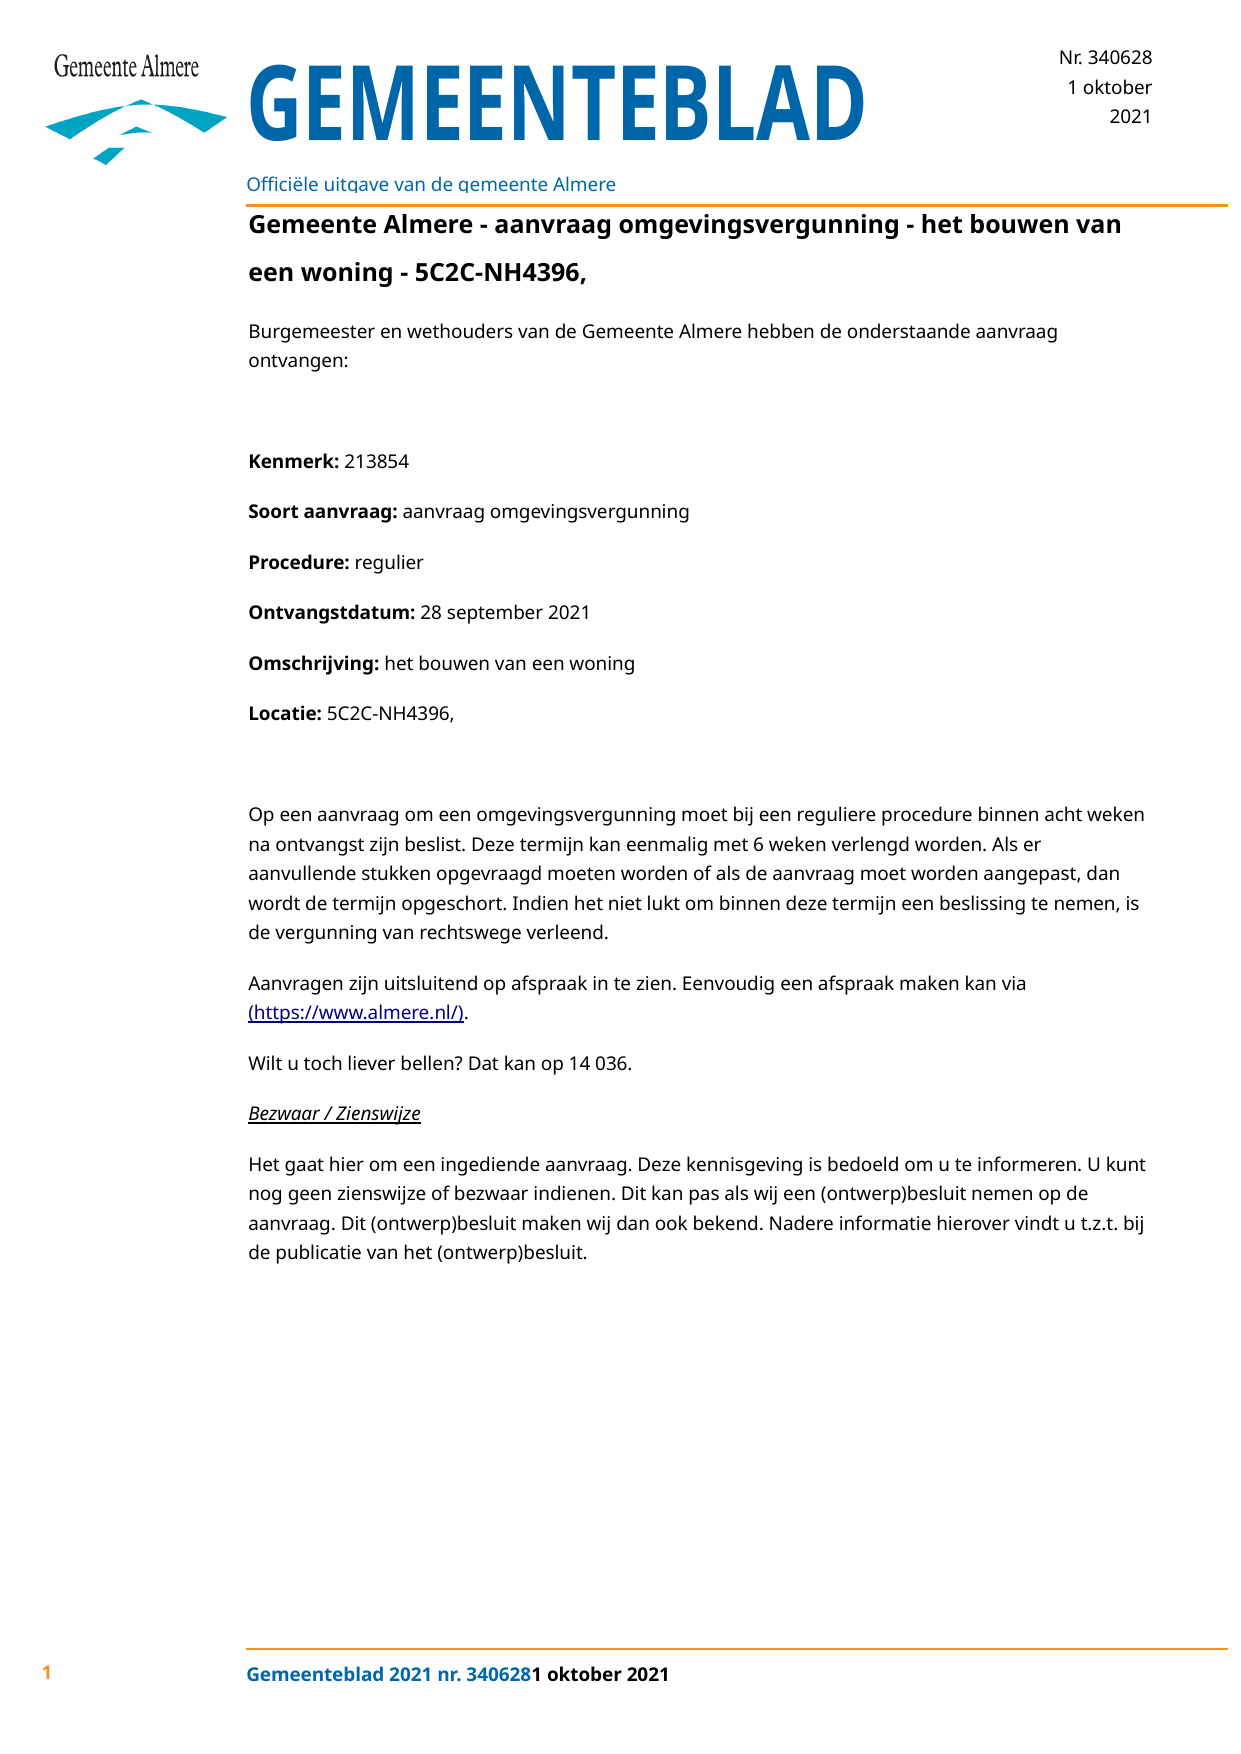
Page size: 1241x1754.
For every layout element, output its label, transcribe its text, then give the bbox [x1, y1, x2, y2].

text Kenmerk: 213854 [248, 448, 1152, 474]
text Locatie: 5C2C-NH4396, [248, 700, 1152, 726]
picture [41, 47, 231, 172]
text Bezwaar / Zienswijze [248, 1100, 1152, 1126]
text Omschrijving: het bouwen van een woning [248, 650, 1152, 676]
text Aanvragen zijn uitsluitend op afspraak in te zien. Eenvoudig een afspraak maken kan via (https://www.almere.nl/). [248, 970, 1152, 1025]
text Ontvangstdatum: 28 september 2021 [248, 599, 1152, 625]
text Wilt u toch liever bellen? Dat kan op 14 036. [248, 1050, 1152, 1076]
text Het gaat hier om een ingediende aanvraag. Deze kennisgeving is bedoeld om u te informeren. U kunt nog geen zienswijze of bezwaar indienen. Dit kan pas als wij een (ontwerp)besluit nemen op de aanvraag. Dit (ontwerp)besluit maken wij dan ook bekend. Nadere informatie hierover vindt u t.z.t. bij de publicatie van het (ontwerp)besluit. [248, 1151, 1152, 1265]
text Soort aanvraag: aanvraag omgevingsvergunning [248, 499, 1152, 524]
text Burgemeester en wethouders van de Gemeente Almere hebben de onderstaande aanvraag ontvangen: [248, 318, 1152, 373]
text Gemeente Almere - aanvraag omgevingsvergunning - het bouwen van een woning - 5C2C-NH4396, [248, 207, 1152, 288]
text Procedure: regulier [248, 549, 1152, 575]
text Op een aanvraag om een omgevingsvergunning moet bij een reguliere procedure binnen acht weken na ontvangst zijn beslist. Deze termijn kan eenmalig met 6 weken verlengd worden. Als er aanvullende stukken opgevraagd moeten worden of als de aanvraag moet worden aangepast, dan wordt de termijn opgeschort. Indien het niet lukt om binnen deze termijn een beslissing te nemen, is de vergunning van rechtswege verleend. [248, 801, 1152, 945]
